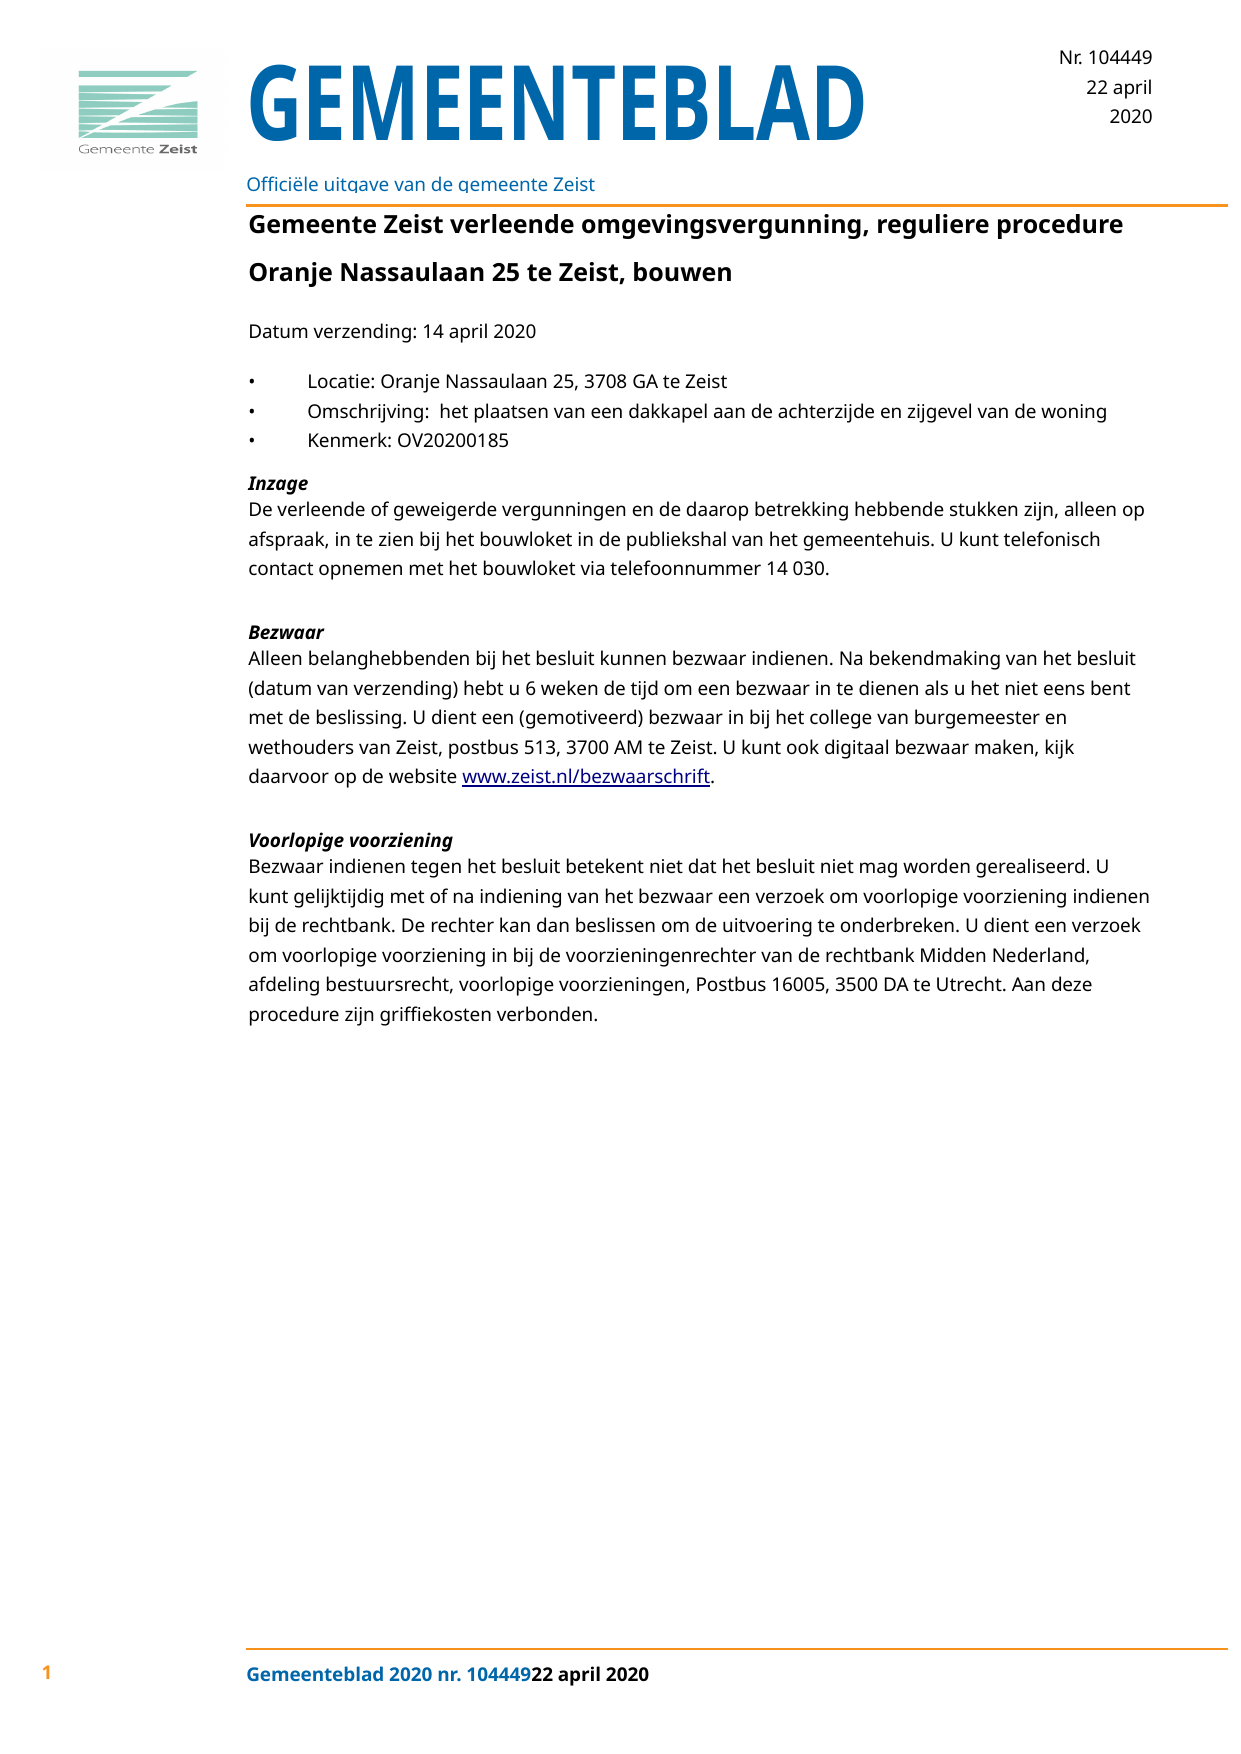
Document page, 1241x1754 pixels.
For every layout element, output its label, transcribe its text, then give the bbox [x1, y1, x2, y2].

text Bezwaar [248, 619, 1152, 645]
list Omschrijving: het plaatsen van een dakkapel aan de achterzijde en zijgevel van de woning [248, 398, 1152, 424]
text Inzage [248, 471, 1152, 496]
list Kenmerk: OV20200185 [248, 427, 1152, 453]
text Bezwaar indienen tegen het besluit betekent niet dat het besluit niet mag worden gerealiseerd. U kunt gelijktijdig met of na indiening van het bezwaar een verzoek om voorlopige voorziening indienen bij de rechtbank. De rechter kan dan beslissen om de uitvoering te onderbreken. U dient een verzoek om voorlopige voorziening in bij de voorzieningenrechter van de rechtbank Midden Nederland, afdeling bestuursrecht, voorlopige voorzieningen, Postbus 16005, 3500 DA te Utrecht. Aan deze procedure zijn griffiekosten verbonden. [248, 853, 1152, 1027]
text Datum verzending: 14 april 2020 [248, 318, 1152, 344]
text De verleende of geweigerde vergunningen en de daarop betrekking hebbende stukken zijn, alleen op afspraak, in te zien bij het bouwloket in de publiekshal van het gemeentehuis. U kunt telefonisch contact opnemen met het bouwloket via telefoonnummer 14 030. [248, 496, 1152, 581]
text Gemeente Zeist verleende omgevingsvergunning, reguliere procedure Oranje Nassaulaan 25 te Zeist, bouwen [248, 207, 1152, 288]
list Locatie: Oranje Nassaulaan 25, 3708 GA te Zeist [248, 368, 1152, 394]
text Voorlopige voorziening [248, 827, 1152, 853]
picture [41, 47, 231, 172]
text Alleen belanghebbenden bij het besluit kunnen bezwaar indienen. Na bekendmaking van het besluit (datum van verzending) hebt u 6 weken de tijd om een bezwaar in te dienen als u het niet eens bent met de beslissing. U dient een (gemotiveerd) bezwaar in bij het college van burgemeester en wethouders van Zeist, postbus 513, 3700 AM te Zeist. U kunt ook digitaal bezwaar maken, kijk daarvoor op de website www.zeist.nl/bezwaarschrift. [248, 645, 1152, 789]
